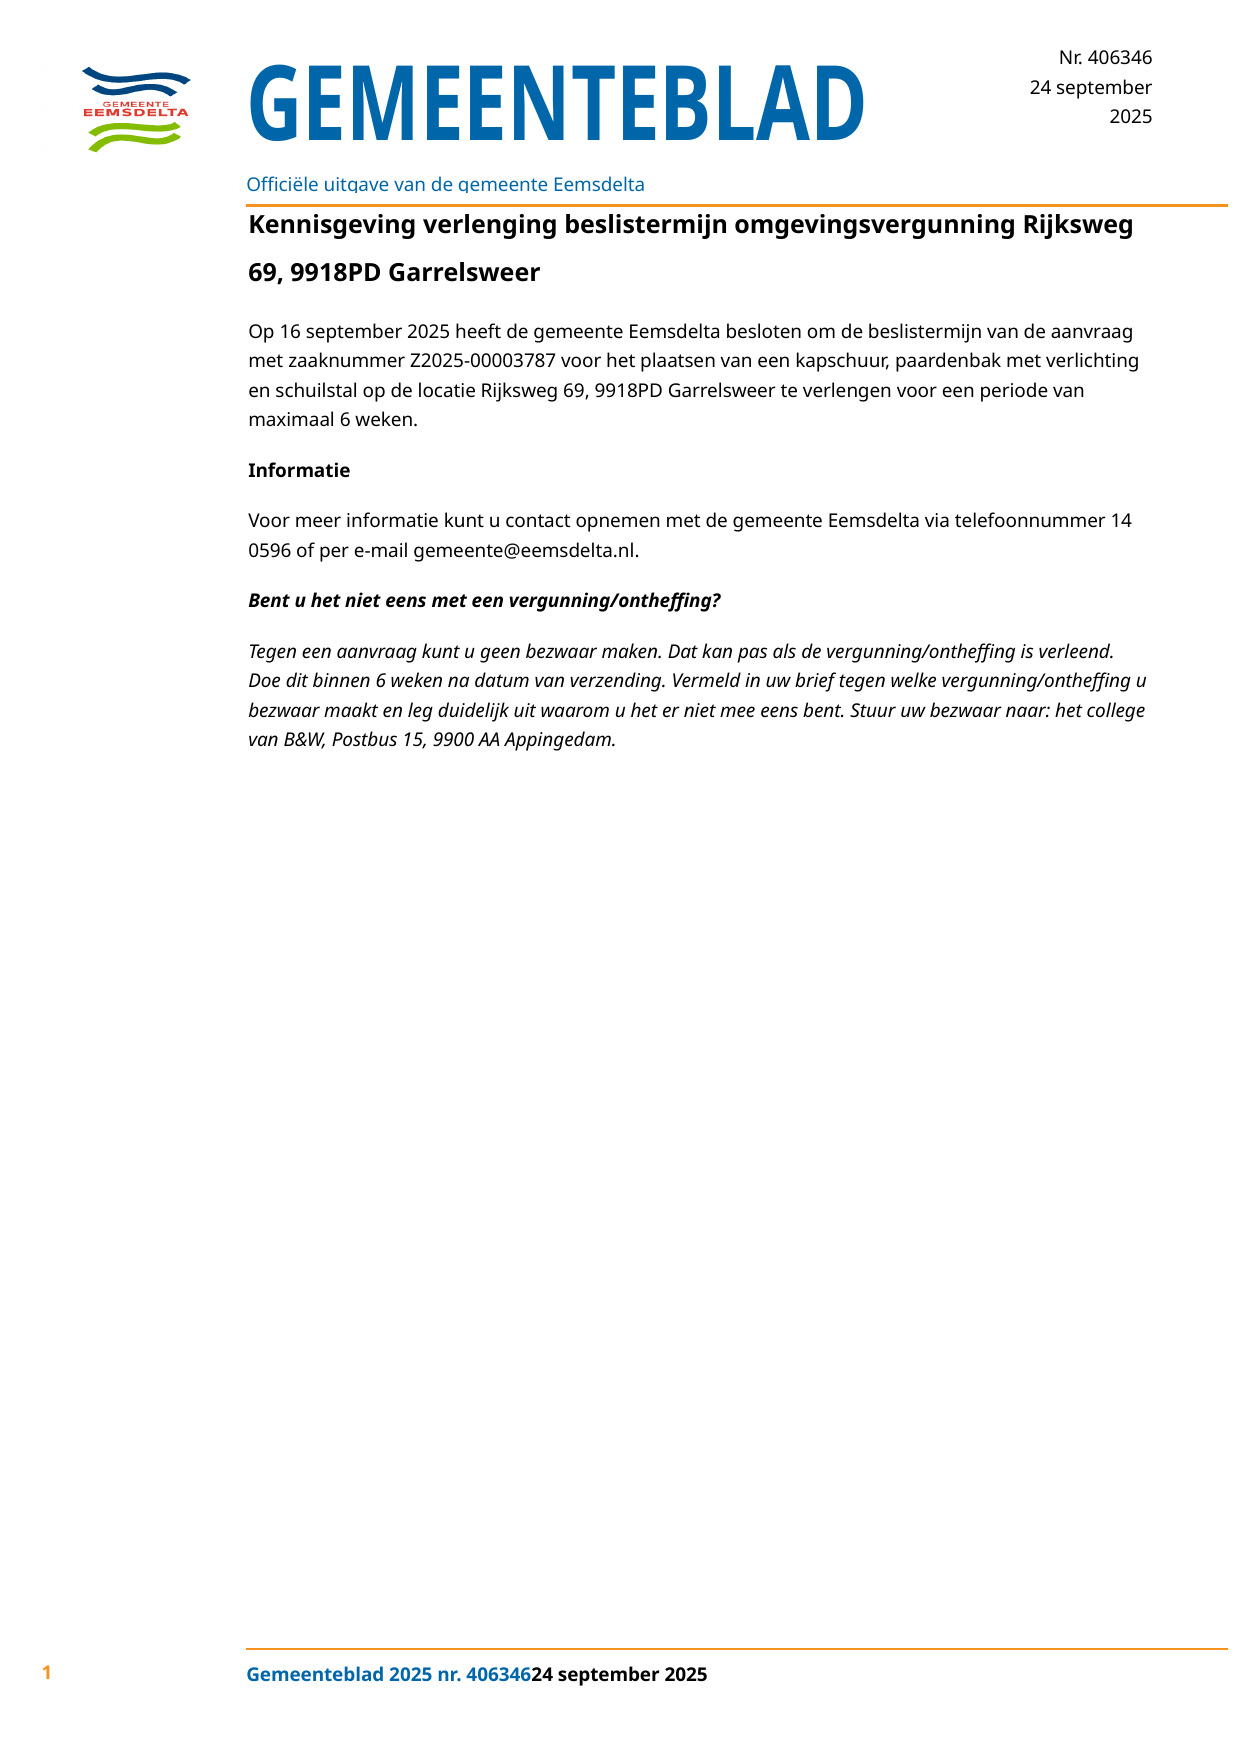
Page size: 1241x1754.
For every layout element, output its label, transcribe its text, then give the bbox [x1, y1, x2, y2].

picture [41, 47, 231, 172]
text Voor meer informatie kunt u contact opnemen met de gemeente Eemsdelta via telefoonnummer 14 0596 of per e-mail gemeente@eemsdelta.nl. [248, 507, 1152, 563]
text Op 16 september 2025 heeft de gemeente Eemsdelta besloten om de beslistermijn van de aanvraag met zaaknummer Z2025-00003787 voor het plaatsen van een kapschuur, paardenbak met verlichting en schuilstal op de locatie Rijksweg 69, 9918PD Garrelsweer te verlengen voor een periode van maximaal 6 weken. [248, 318, 1152, 432]
text Kennisgeving verlenging beslistermijn omgevingsvergunning Rijksweg 69, 9918PD Garrelsweer [248, 207, 1152, 288]
text Informatie [248, 457, 1152, 483]
text Tegen een aanvraag kunt u geen bezwaar maken. Dat kan pas als de vergunning/ontheffing is verleend. Doe dit binnen 6 weken na datum van verzending. Vermeld in uw brief tegen welke vergunning/ontheffing u bezwaar maakt en leg duidelijk uit waarom u het er niet mee eens bent. Stuur uw bezwaar naar: het college van B&W, Postbus 15, 9900 AA Appingedam. [248, 638, 1152, 752]
text Bent u het niet eens met een vergunning/ontheffing? [248, 587, 1152, 613]
